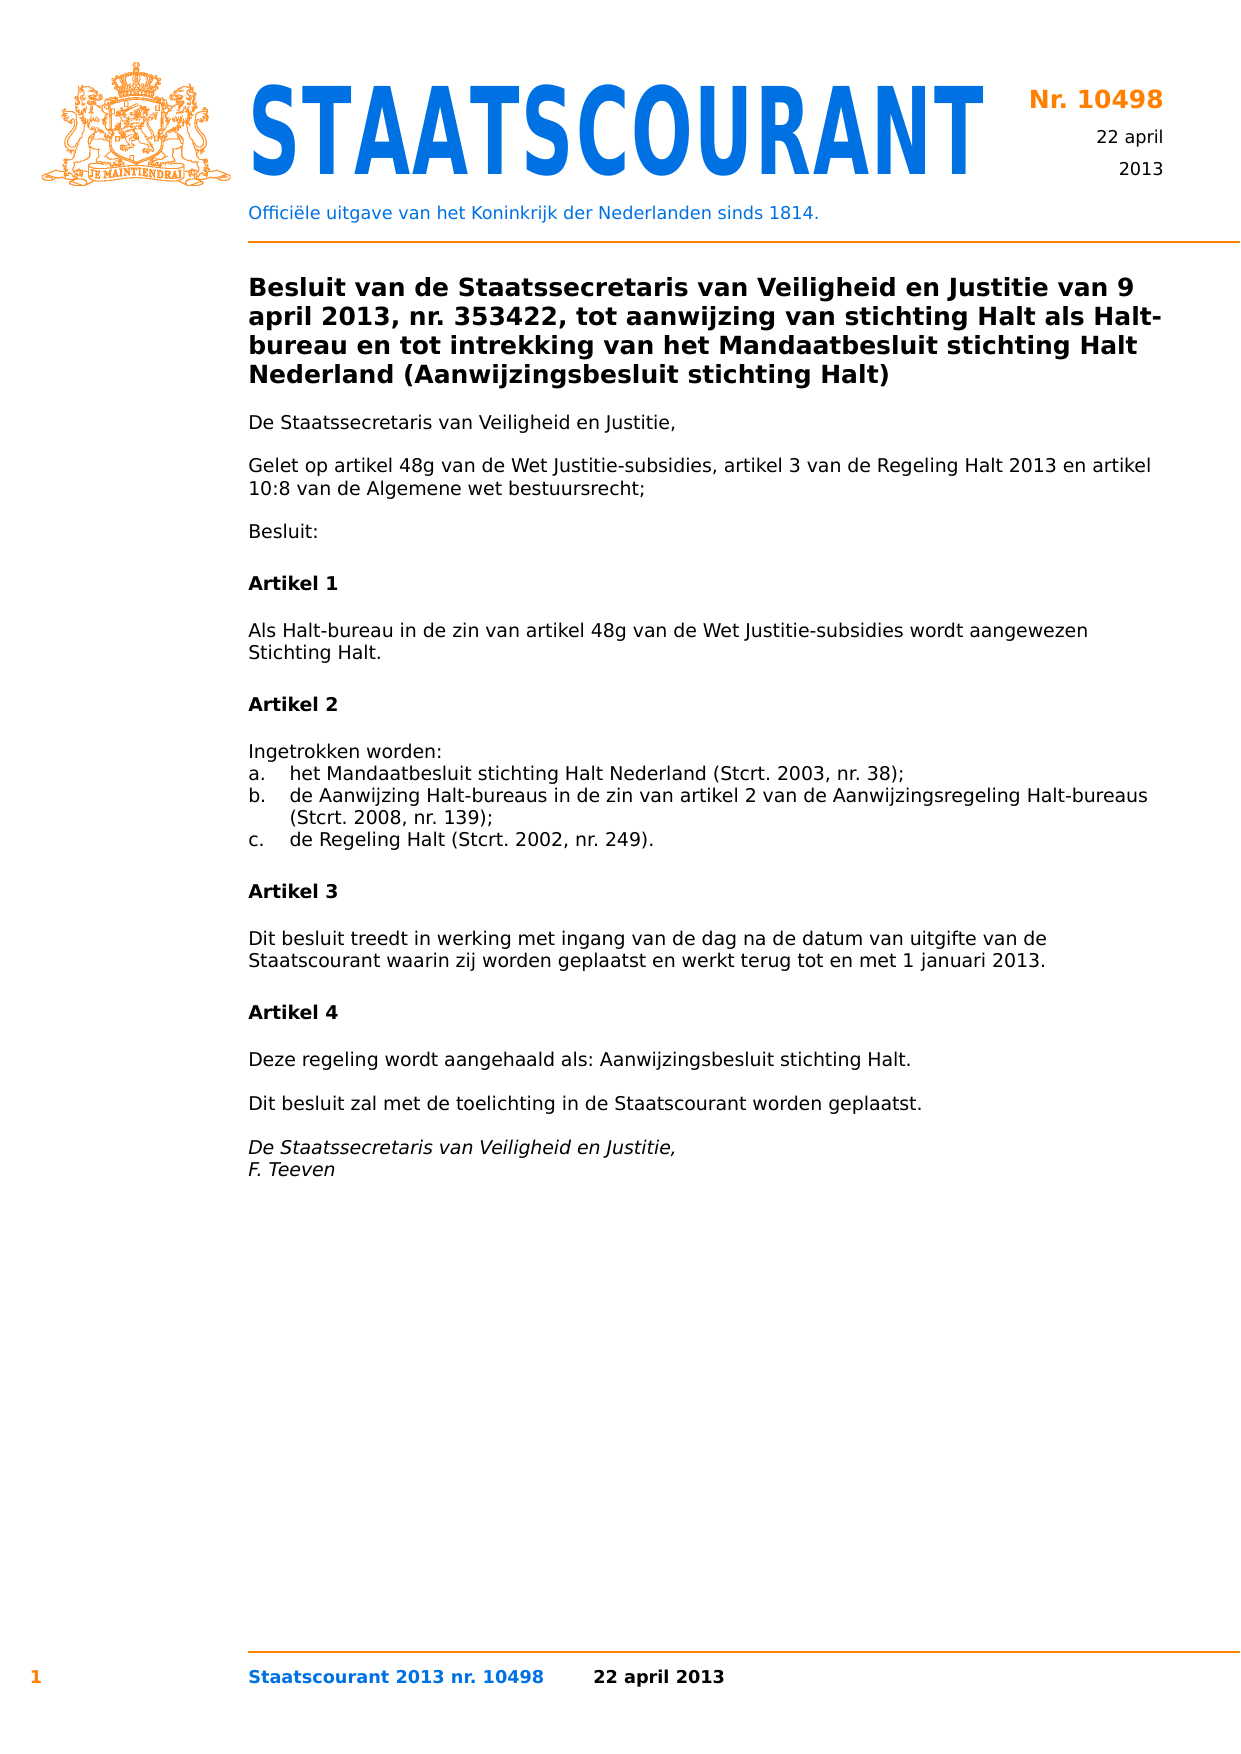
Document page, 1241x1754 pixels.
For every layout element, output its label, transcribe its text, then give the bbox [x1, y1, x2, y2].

subtitle Artikel 4 [248, 1002, 1163, 1024]
table_header Nr. 10498 [998, 62, 1240, 121]
text b. de Aanwijzing Halt-bureaus in de zin van artikel 2 van de Aanwijzingsregeling Halt-bureaus (Stcrt. 2008, nr. 139); [248, 785, 1163, 829]
text a. het Mandaatbesluit stichting Halt Nederland (Stcrt. 2003, nr. 38); [248, 763, 1163, 785]
picture [41, 62, 231, 186]
text Dit besluit zal met de toelichting in de Staatscourant worden geplaatst. [248, 1093, 1163, 1115]
text Gelet op artikel 48g van de Wet Justitie-subsidies, artikel 3 van de Regeling Halt 2013 en artikel 10:8 van de Algemene wet bestuursrecht; [248, 455, 1163, 499]
table_cell 2013 [998, 153, 1240, 203]
table_header STAATSCOURANT [248, 62, 998, 203]
subtitle Artikel 1 [248, 573, 1163, 595]
text Deze regeling wordt aangehaald als: Aanwijzingsbesluit stichting Halt. [248, 1049, 1163, 1071]
text Ingetrokken worden: [248, 741, 1163, 763]
subtitle Besluit van de Staatssecretaris van Veiligheid en Justitie van 9 april 2013, nr. 353422, tot aanwijzing van stichting Halt als Halt-bureau en tot intrekking van het Mandaatbesluit stichting Halt Nederland (Aanwijzingsbesluit stichting Halt) [248, 273, 1163, 390]
table_header [25, 62, 248, 241]
text Als Halt-bureau in de zin van artikel 48g van de Wet Justitie-subsidies wordt aangewezen Stichting Halt. [248, 620, 1163, 664]
table_cell Officiële uitgave van het Koninkrijk der Nederlanden sinds 1814. [248, 203, 1240, 241]
text Dit besluit treedt in werking met ingang van de dag na de datum van uitgifte van de Staatscourant waarin zij worden geplaatst en werkt terug tot en met 1 januari 2013. [248, 928, 1163, 972]
subtitle Artikel 2 [248, 694, 1163, 716]
subtitle Artikel 3 [248, 881, 1163, 903]
text De Staatssecretaris van Veiligheid en Justitie, F. Teeven [248, 1137, 1163, 1181]
table_cell 22 april [998, 121, 1240, 153]
text c. de Regeling Halt (Stcrt. 2002, nr. 249). [248, 829, 1163, 851]
text Besluit: [248, 521, 1163, 543]
text De Staatssecretaris van Veiligheid en Justitie, [248, 412, 1163, 433]
